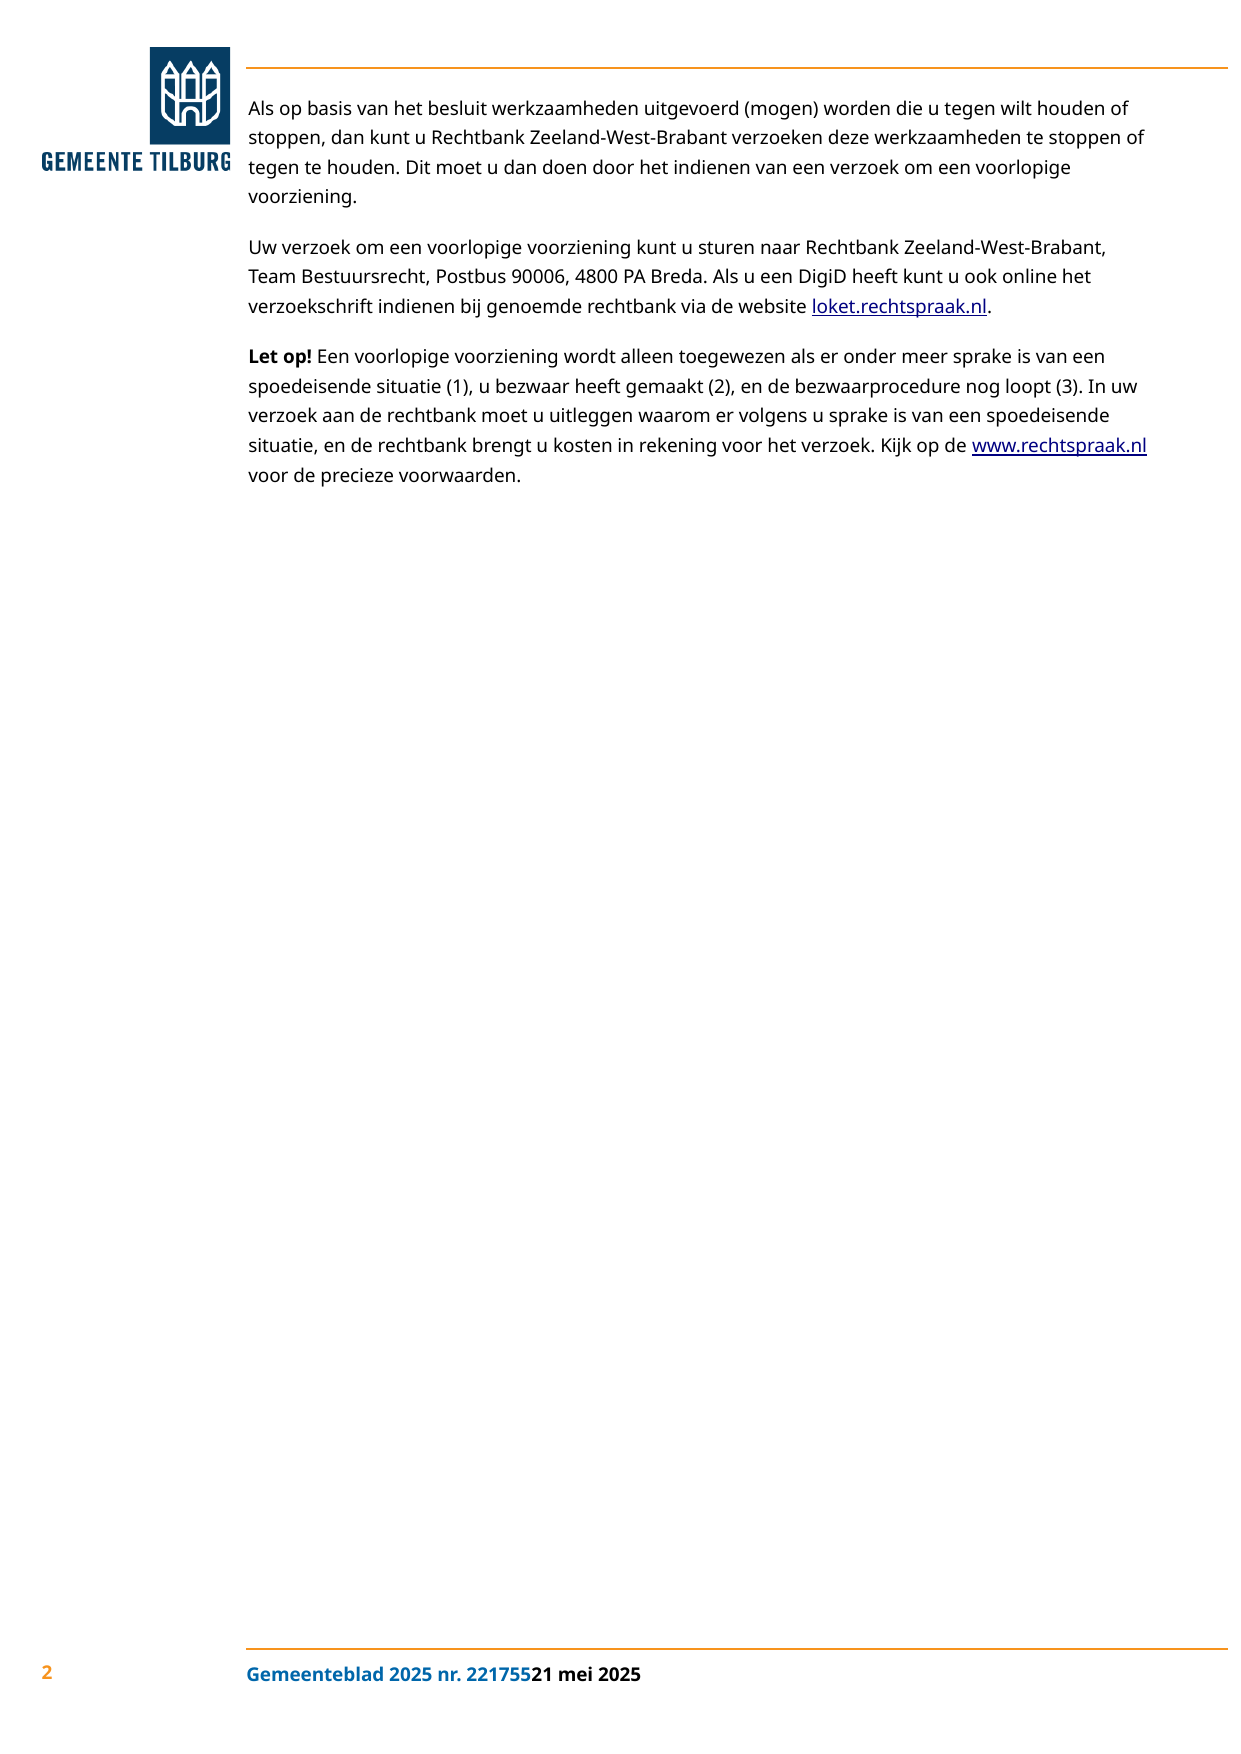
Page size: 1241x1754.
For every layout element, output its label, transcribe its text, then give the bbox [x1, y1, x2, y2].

picture [41, 47, 231, 172]
text Uw verzoek om een voorlopige voorziening kunt u sturen naar Rechtbank Zeeland-West-Brabant, Team Bestuursrecht, Postbus 90006, 4800 PA Breda. Als u een DigiD heeft kunt u ook online het verzoekschrift indienen bij genoemde rechtbank via de website loket.rechtspraak.nl. [248, 234, 1152, 319]
text Als op basis van het besluit werkzaamheden uitgevoerd (mogen) worden die u tegen wilt houden of stoppen, dan kunt u Rechtbank Zeeland-West-Brabant verzoeken deze werkzaamheden te stoppen of tegen te houden. Dit moet u dan doen door het indienen van een verzoek om een voorlopige voorziening. [248, 95, 1152, 209]
text Let op! Een voorlopige voorziening wordt alleen toegewezen als er onder meer sprake is van een spoedeisende situatie (1), u bezwaar heeft gemaakt (2), en de bezwaarprocedure nog loopt (3). In uw verzoek aan de rechtbank moet u uitleggen waarom er volgens u sprake is van een spoedeisende situatie, en de rechtbank brengt u kosten in rekening voor het verzoek. Kijk op de www.rechtspraak.nl voor de precieze voorwaarden. [248, 343, 1152, 488]
